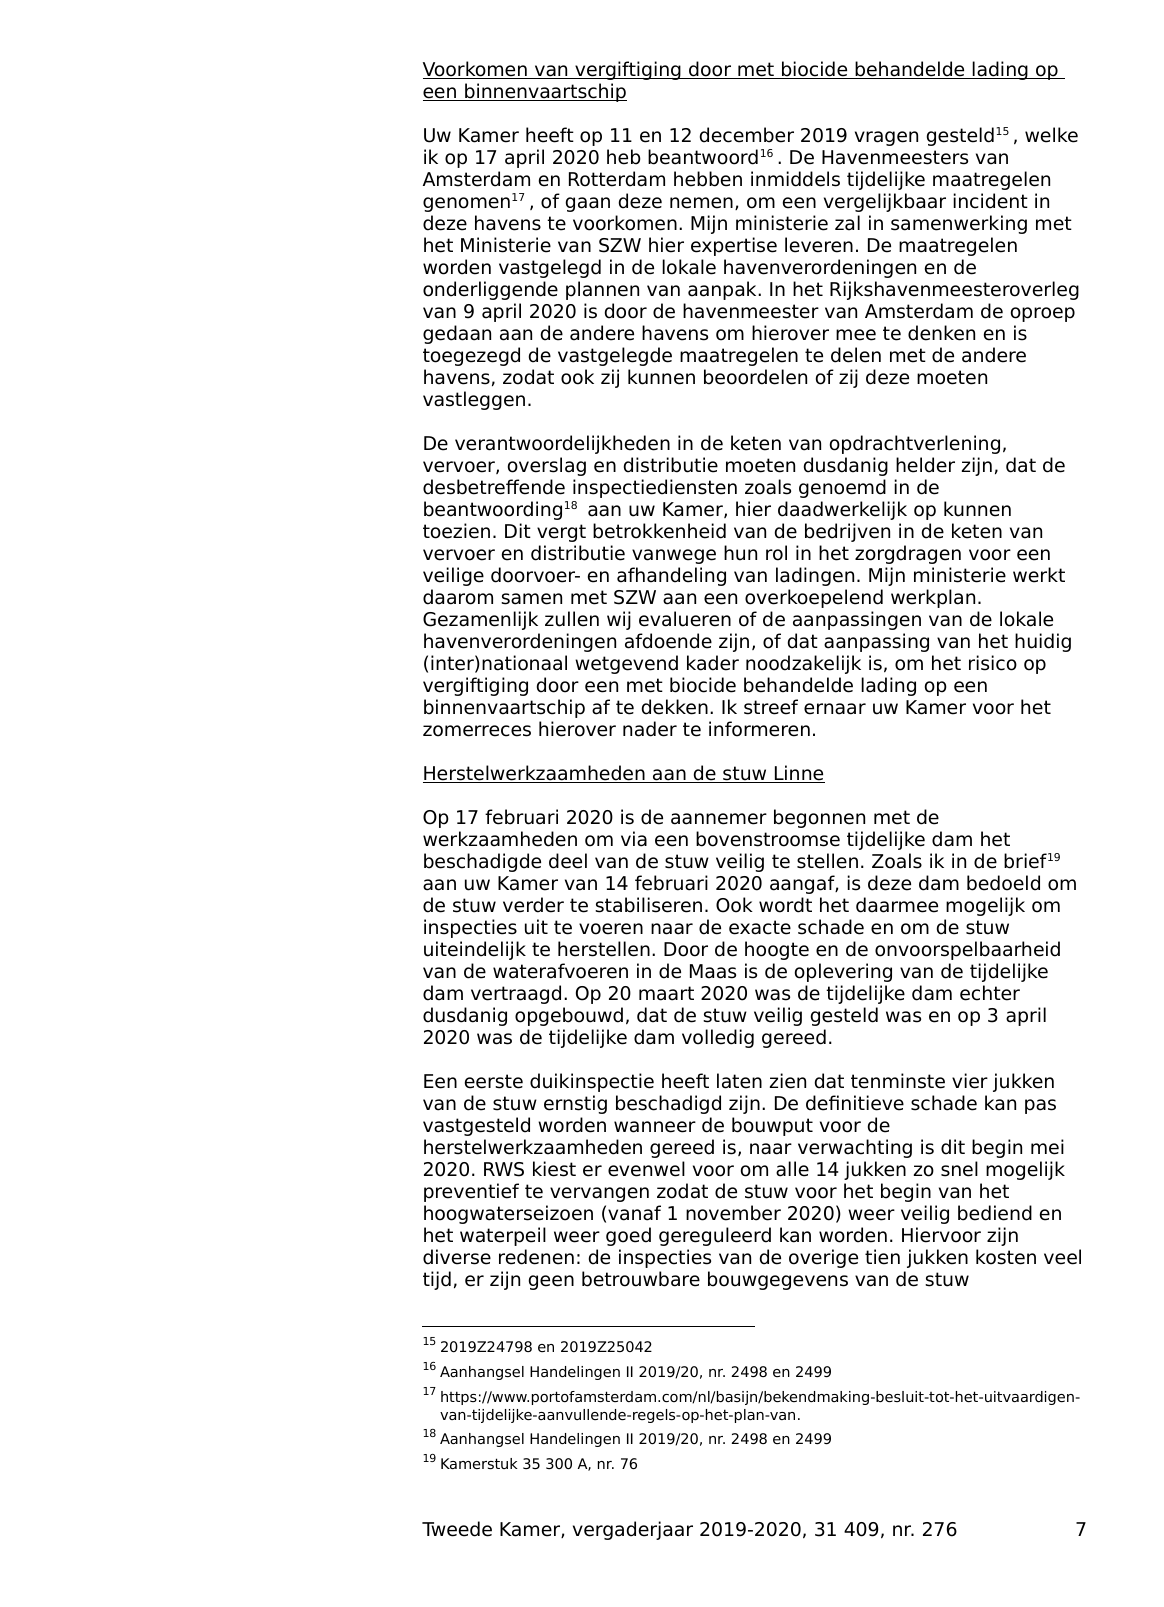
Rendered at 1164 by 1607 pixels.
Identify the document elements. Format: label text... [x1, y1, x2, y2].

text Kamerstuk 35 300 A, nr. 76 [422, 1452, 1087, 1474]
text Een eerste duikinspectie heeft laten zien dat tenminste vier jukken van de stuw ernstig beschadigd zijn. De definitieve schade kan pas vastgesteld worden wanneer de bouwput voor de herstelwerkzaamheden gereed is, naar verwachting is dit begin mei 2020. RWS kiest er evenwel voor om alle 14 jukken zo snel mogelijk preventief te vervangen zodat de stuw voor het begin van het hoogwaterseizoen (vanaf 1 november 2020) weer veilig bediend en het waterpeil weer goed gereguleerd kan worden. Hiervoor zijn diverse redenen: de inspecties van de overige tien jukken kosten veel tijd, er zijn geen betrouwbare bouwgegevens van de stuw [422, 1071, 1087, 1291]
text Op 17 februari 2020 is de aannemer begonnen met de werkzaamheden om via een bovenstroomse tijdelijke dam het beschadigde deel van de stuw veilig te stellen. Zoals ik in de brief aan uw Kamer van 14 februari 2020 aangaf, is deze dam bedoeld om de stuw verder te stabiliseren. Ook wordt het daarmee mogelijk om inspecties uit te voeren naar de exacte schade en om de stuw uiteindelijk te herstellen. Door de hoogte en de onvoorspelbaarheid van de waterafvoeren in de Maas is de oplevering van de tijdelijke dam vertraagd. Op 20 maart 2020 was de tijdelijke dam echter dusdanig opgebouwd, dat de stuw veilig gesteld was en op 3 april 2020 was de tijdelijke dam volledig gereed. [422, 807, 1087, 1049]
subtitle Voorkomen van vergiftiging door met biocide behandelde lading op een binnenvaartschip [422, 59, 1087, 103]
text Aanhangsel Handelingen II 2019/20, nr. 2498 en 2499 [422, 1427, 1087, 1449]
text De verantwoordelijkheden in de keten van opdrachtverlening, vervoer, overslag en distributie moeten dusdanig helder zijn, dat de desbetreffende inspectiediensten zoals genoemd in de beantwoording aan uw Kamer, hier daadwerkelijk op kunnen toezien. Dit vergt betrokkenheid van de bedrijven in de keten van vervoer en distributie vanwege hun rol in het zorgdragen voor een veilige doorvoer- en afhandeling van ladingen. Mijn ministerie werkt daarom samen met SZW aan een overkoepelend werkplan. Gezamenlijk zullen wij evalueren of de aanpassingen van de lokale havenverordeningen afdoende zijn, of dat aanpassing van het huidig (inter)nationaal wetgevend kader noodzakelijk is, om het risico op vergiftiging door een met biocide behandelde lading op een binnenvaartschip af te dekken. Ik streef ernaar uw Kamer voor het zomerreces hierover nader te informeren. [422, 433, 1087, 741]
text https://www.portofamsterdam.com/nl/basijn/bekendmaking-besluit-tot-het-uitvaardigen-van-tijdelijke-aanvullende-regels-op-het-plan-van. [422, 1385, 1087, 1424]
text Aanhangsel Handelingen II 2019/20, nr. 2498 en 2499 [422, 1360, 1087, 1382]
text Uw Kamer heeft op 11 en 12 december 2019 vragen gesteld, welke ik op 17 april 2020 heb beantwoord. De Havenmeesters van Amsterdam en Rotterdam hebben inmiddels tijdelijke maatregelen genomen, of gaan deze nemen, om een vergelijkbaar incident in deze havens te voorkomen. Mijn ministerie zal in samenwerking met het Ministerie van SZW hier expertise leveren. De maatregelen worden vastgelegd in de lokale havenverordeningen en de onderliggende plannen van aanpak. In het Rijkshavenmeesteroverleg van 9 april 2020 is door de havenmeester van Amsterdam de oproep gedaan aan de andere havens om hierover mee te denken en is toegezegd de vastgelegde maatregelen te delen met de andere havens, zodat ook zij kunnen beoordelen of zij deze moeten vastleggen. [422, 125, 1087, 411]
subtitle Herstelwerkzaamheden aan de stuw Linne [422, 763, 1087, 785]
text 2019Z24798 en 2019Z25042 [422, 1335, 1087, 1357]
